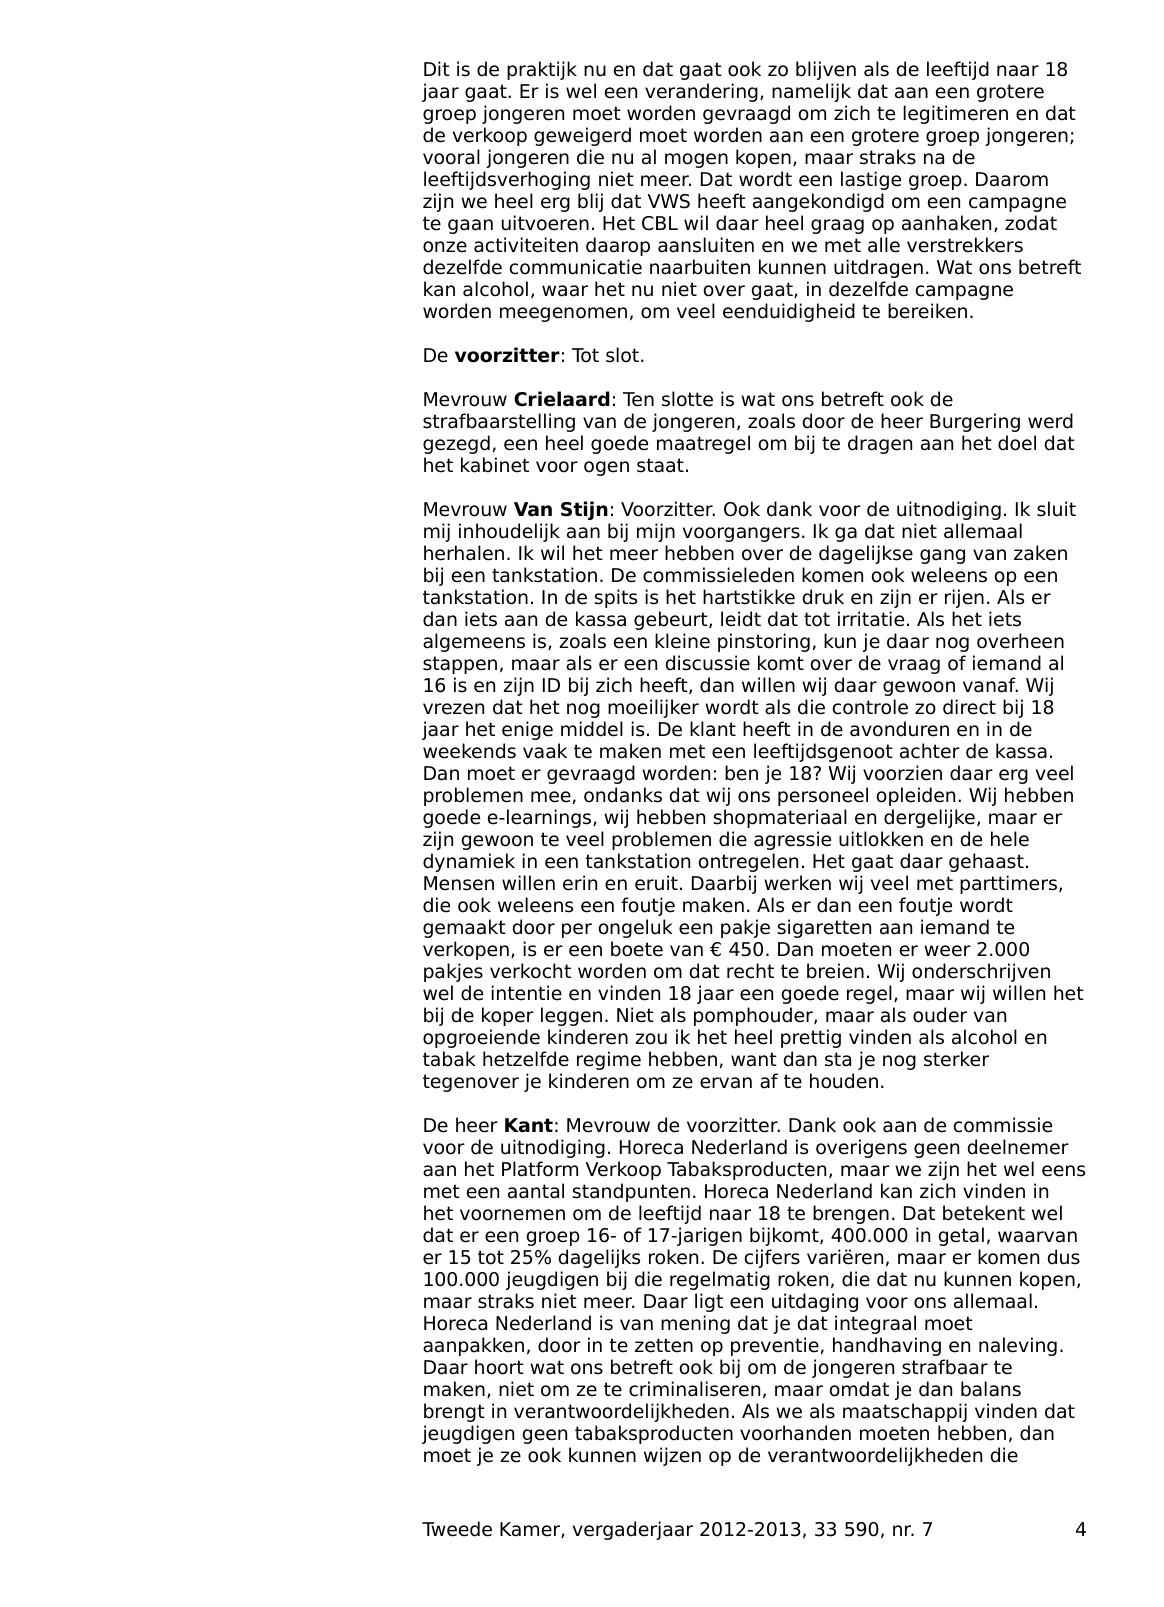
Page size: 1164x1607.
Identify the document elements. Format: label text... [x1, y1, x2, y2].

text De voorzitter: Tot slot. [422, 345, 1087, 367]
text Mevrouw Crielaard: Ten slotte is wat ons betreft ook de strafbaarstelling van de jongeren, zoals door de heer Burgering werd gezegd, een heel goede maatregel om bij te dragen aan het doel dat het kabinet voor ogen staat. [422, 389, 1087, 477]
text Dit is de praktijk nu en dat gaat ook zo blijven als de leeftijd naar 18 jaar gaat. Er is wel een verandering, namelijk dat aan een grotere groep jongeren moet worden gevraagd om zich te legitimeren en dat de verkoop geweigerd moet worden aan een grotere groep jongeren; vooral jongeren die nu al mogen kopen, maar straks na de leeftijdsverhoging niet meer. Dat wordt een lastige groep. Daarom zijn we heel erg blij dat VWS heeft aangekondigd om een campagne te gaan uitvoeren. Het CBL wil daar heel graag op aanhaken, zodat onze activiteiten daarop aansluiten en we met alle verstrekkers dezelfde communicatie naarbuiten kunnen uitdragen. Wat ons betreft kan alcohol, waar het nu niet over gaat, in dezelfde campagne worden meegenomen, om veel eenduidigheid te bereiken. [422, 59, 1087, 323]
text Mevrouw Van Stijn: Voorzitter. Ook dank voor de uitnodiging. Ik sluit mij inhoudelijk aan bij mijn voorgangers. Ik ga dat niet allemaal herhalen. Ik wil het meer hebben over de dagelijkse gang van zaken bij een tankstation. De commissieleden komen ook weleens op een tankstation. In de spits is het hartstikke druk en zijn er rijen. Als er dan iets aan de kassa gebeurt, leidt dat tot irritatie. Als het iets algemeens is, zoals een kleine pinstoring, kun je daar nog overheen stappen, maar als er een discussie komt over de vraag of iemand al 16 is en zijn ID bij zich heeft, dan willen wij daar gewoon vanaf. Wij vrezen dat het nog moeilijker wordt als die controle zo direct bij 18 jaar het enige middel is. De klant heeft in de avonduren en in de weekends vaak te maken met een leeftijdsgenoot achter de kassa. Dan moet er gevraagd worden: ben je 18? Wij voorzien daar erg veel problemen mee, ondanks dat wij ons personeel opleiden. Wij hebben goede e-learnings, wij hebben shopmateriaal en dergelijke, maar er zijn gewoon te veel problemen die agressie uitlokken en de hele dynamiek in een tankstation ontregelen. Het gaat daar gehaast. Mensen willen erin en eruit. Daarbij werken wij veel met parttimers, die ook weleens een foutje maken. Als er dan een foutje wordt gemaakt door per ongeluk een pakje sigaretten aan iemand te verkopen, is er een boete van € 450. Dan moeten er weer 2.000 pakjes verkocht worden om dat recht te breien. Wij onderschrijven wel de intentie en vinden 18 jaar een goede regel, maar wij willen het bij de koper leggen. Niet als pomphouder, maar als ouder van opgroeiende kinderen zou ik het heel prettig vinden als alcohol en tabak hetzelfde regime hebben, want dan sta je nog sterker tegenover je kinderen om ze ervan af te houden. [422, 499, 1087, 1093]
text De heer Kant: Mevrouw de voorzitter. Dank ook aan de commissie voor de uitnodiging. Horeca Nederland is overigens geen deelnemer aan het Platform Verkoop Tabaksproducten, maar we zijn het wel eens met een aantal standpunten. Horeca Nederland kan zich vinden in het voornemen om de leeftijd naar 18 te brengen. Dat betekent wel dat er een groep 16- of 17-jarigen bijkomt, 400.000 in getal, waarvan er 15 tot 25% dagelijks roken. De cijfers variëren, maar er komen dus 100.000 jeugdigen bij die regelmatig roken, die dat nu kunnen kopen, maar straks niet meer. Daar ligt een uitdaging voor ons allemaal. Horeca Nederland is van mening dat je dat integraal moet aanpakken, door in te zetten op preventie, handhaving en naleving. [422, 1115, 1087, 1357]
text Daar hoort wat ons betreft ook bij om de jongeren strafbaar te maken, niet om ze te criminaliseren, maar omdat je dan balans brengt in verantwoordelijkheden. Als we als maatschappij vinden dat jeugdigen geen tabaksproducten voorhanden moeten hebben, dan moet je ze ook kunnen wijzen op de verantwoordelijkheden die [422, 1357, 1087, 1467]
